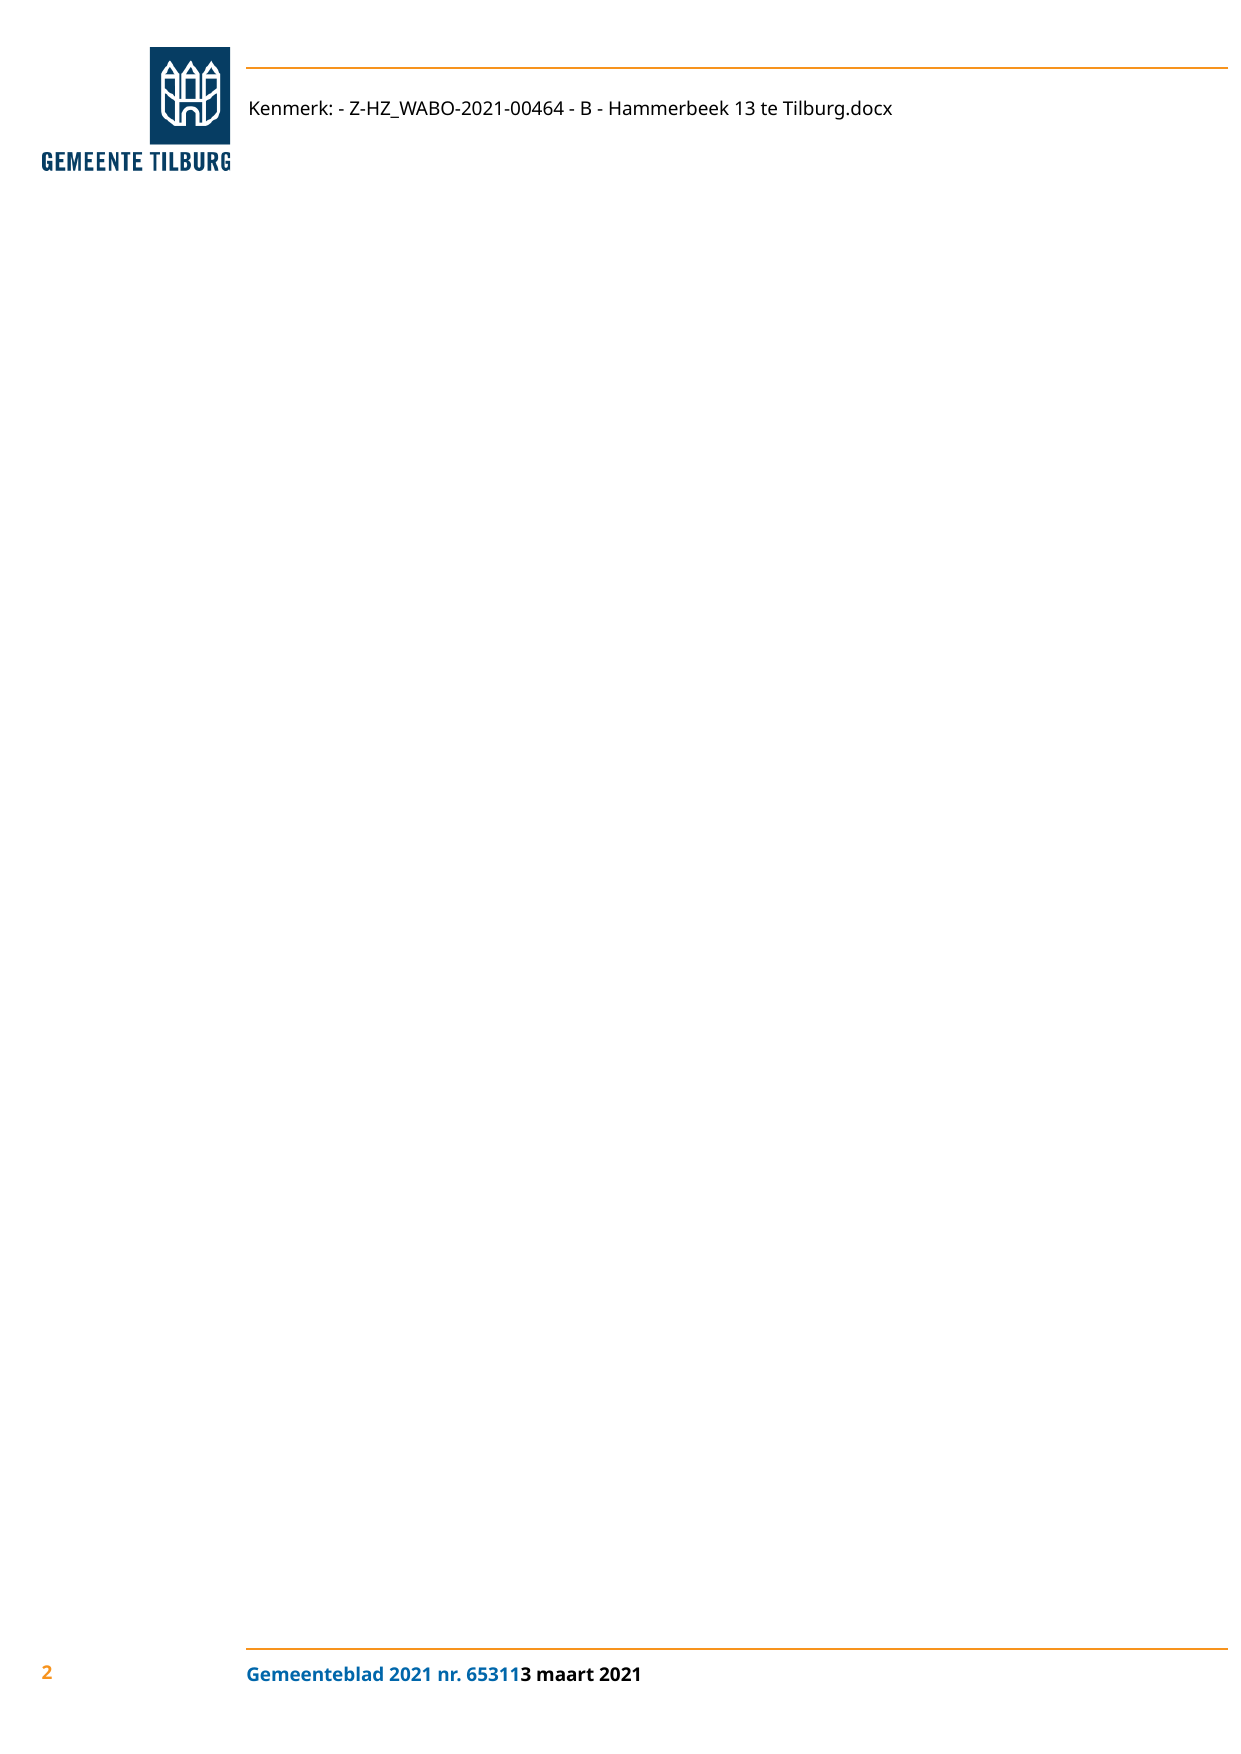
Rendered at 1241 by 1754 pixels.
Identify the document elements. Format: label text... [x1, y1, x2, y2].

picture [41, 47, 231, 172]
text Kenmerk: - Z-HZ_WABO-2021-00464 - B - Hammerbeek 13 te Tilburg.docx [248, 95, 1152, 121]
